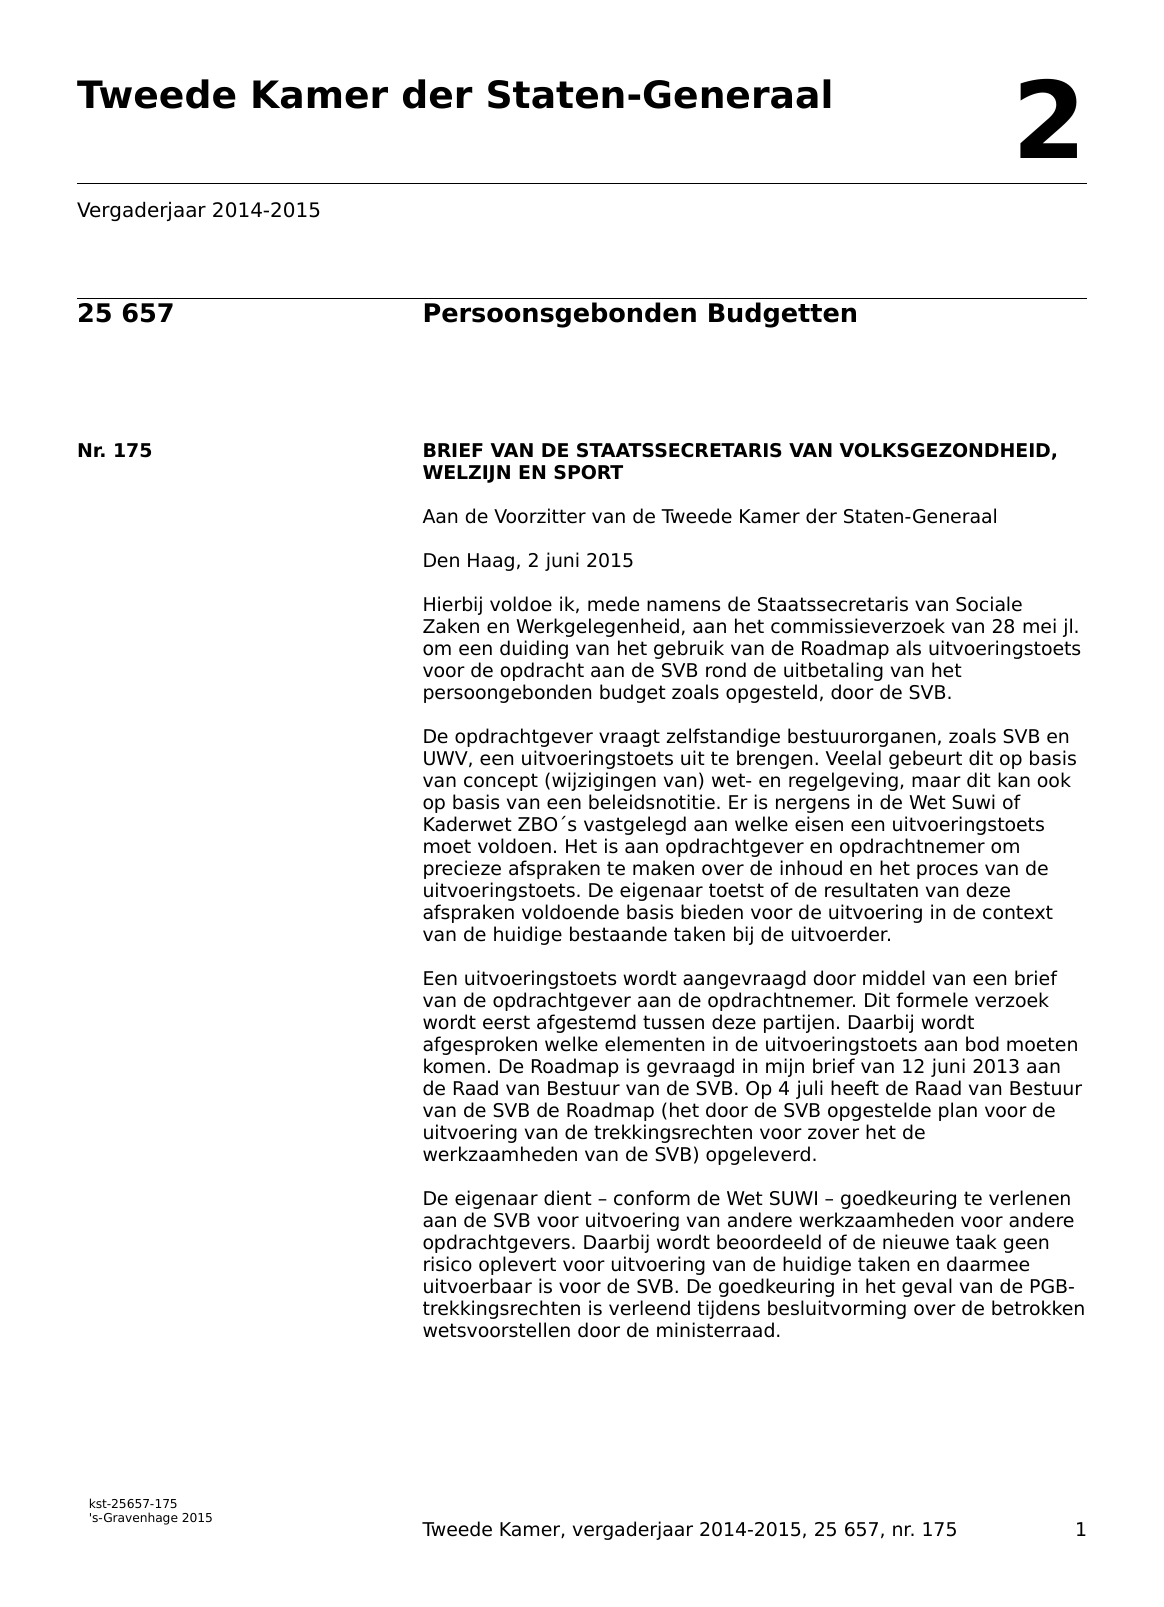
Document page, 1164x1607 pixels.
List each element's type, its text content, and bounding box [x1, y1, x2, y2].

text De opdrachtgever vraagt zelfstandige bestuurorganen, zoals SVB en UWV, een uitvoeringstoets uit te brengen. Veelal gebeurt dit op basis van concept (wijzigingen van) wet- en regelgeving, maar dit kan ook op basis van een beleidsnotitie. Er is nergens in de Wet Suwi of Kaderwet ZBO´s vastgelegd aan welke eisen een uitvoeringstoets moet voldoen. Het is aan opdrachtgever en opdrachtnemer om precieze afspraken te maken over de inhoud en het proces van de uitvoeringstoets. De eigenaar toetst of de resultaten van deze afspraken voldoende basis bieden voor de uitvoering in de context van de huidige bestaande taken bij de uitvoerder. [422, 726, 1087, 946]
text Hierbij voldoe ik, mede namens de Staatssecretaris van Sociale Zaken en Werkgelegenheid, aan het commissieverzoek van 28 mei jl. om een duiding van het gebruik van de Roadmap als uitvoeringstoets voor de opdracht aan de SVB rond de uitbetaling van het persoongebonden budget zoals opgesteld, door de SVB. [422, 594, 1087, 704]
subtitle 25 657 Persoonsgebonden Budgetten [77, 299, 1087, 329]
table_cell Vergaderjaar 2014-2015 [77, 184, 1087, 298]
subtitle Nr. 175 BRIEF VAN DE STAATSSECRETARIS VAN VOLKSGEZONDHEID, WELZIJN EN SPORT [77, 440, 1087, 484]
text Een uitvoeringstoets wordt aangevraagd door middel van een brief van de opdrachtgever aan de opdrachtnemer. Dit formele verzoek wordt eerst afgestemd tussen deze partijen. Daarbij wordt afgesproken welke elementen in de uitvoeringstoets aan bod moeten komen. De Roadmap is gevraagd in mijn brief van 12 juni 2013 aan de Raad van Bestuur van de SVB. Op 4 juli heeft de Raad van Bestuur van de SVB de Roadmap (het door de SVB opgestelde plan voor de uitvoering van de trekkingsrechten voor zover het de werkzaamheden van de SVB) opgeleverd. [422, 968, 1087, 1166]
table_header 2 [886, 59, 1087, 183]
text kst-25657-175 [88, 1497, 323, 1511]
text 's-Gravenhage 2015 [88, 1511, 323, 1525]
table_header Tweede Kamer der Staten-Generaal [77, 59, 886, 183]
text De eigenaar dient – conform de Wet SUWI – goedkeuring te verlenen aan de SVB voor uitvoering van andere werkzaamheden voor andere opdrachtgevers. Daarbij wordt beoordeeld of de nieuwe taak geen risico oplevert voor uitvoering van de huidige taken en daarmee uitvoerbaar is voor de SVB. De goedkeuring in het geval van de PGB-trekkingsrechten is verleend tijdens besluitvorming over de betrokken wetsvoorstellen door de ministerraad. [422, 1188, 1087, 1342]
text Den Haag, 2 juni 2015 [422, 550, 1087, 572]
text Aan de Voorzitter van de Tweede Kamer der Staten-Generaal [422, 506, 1087, 528]
